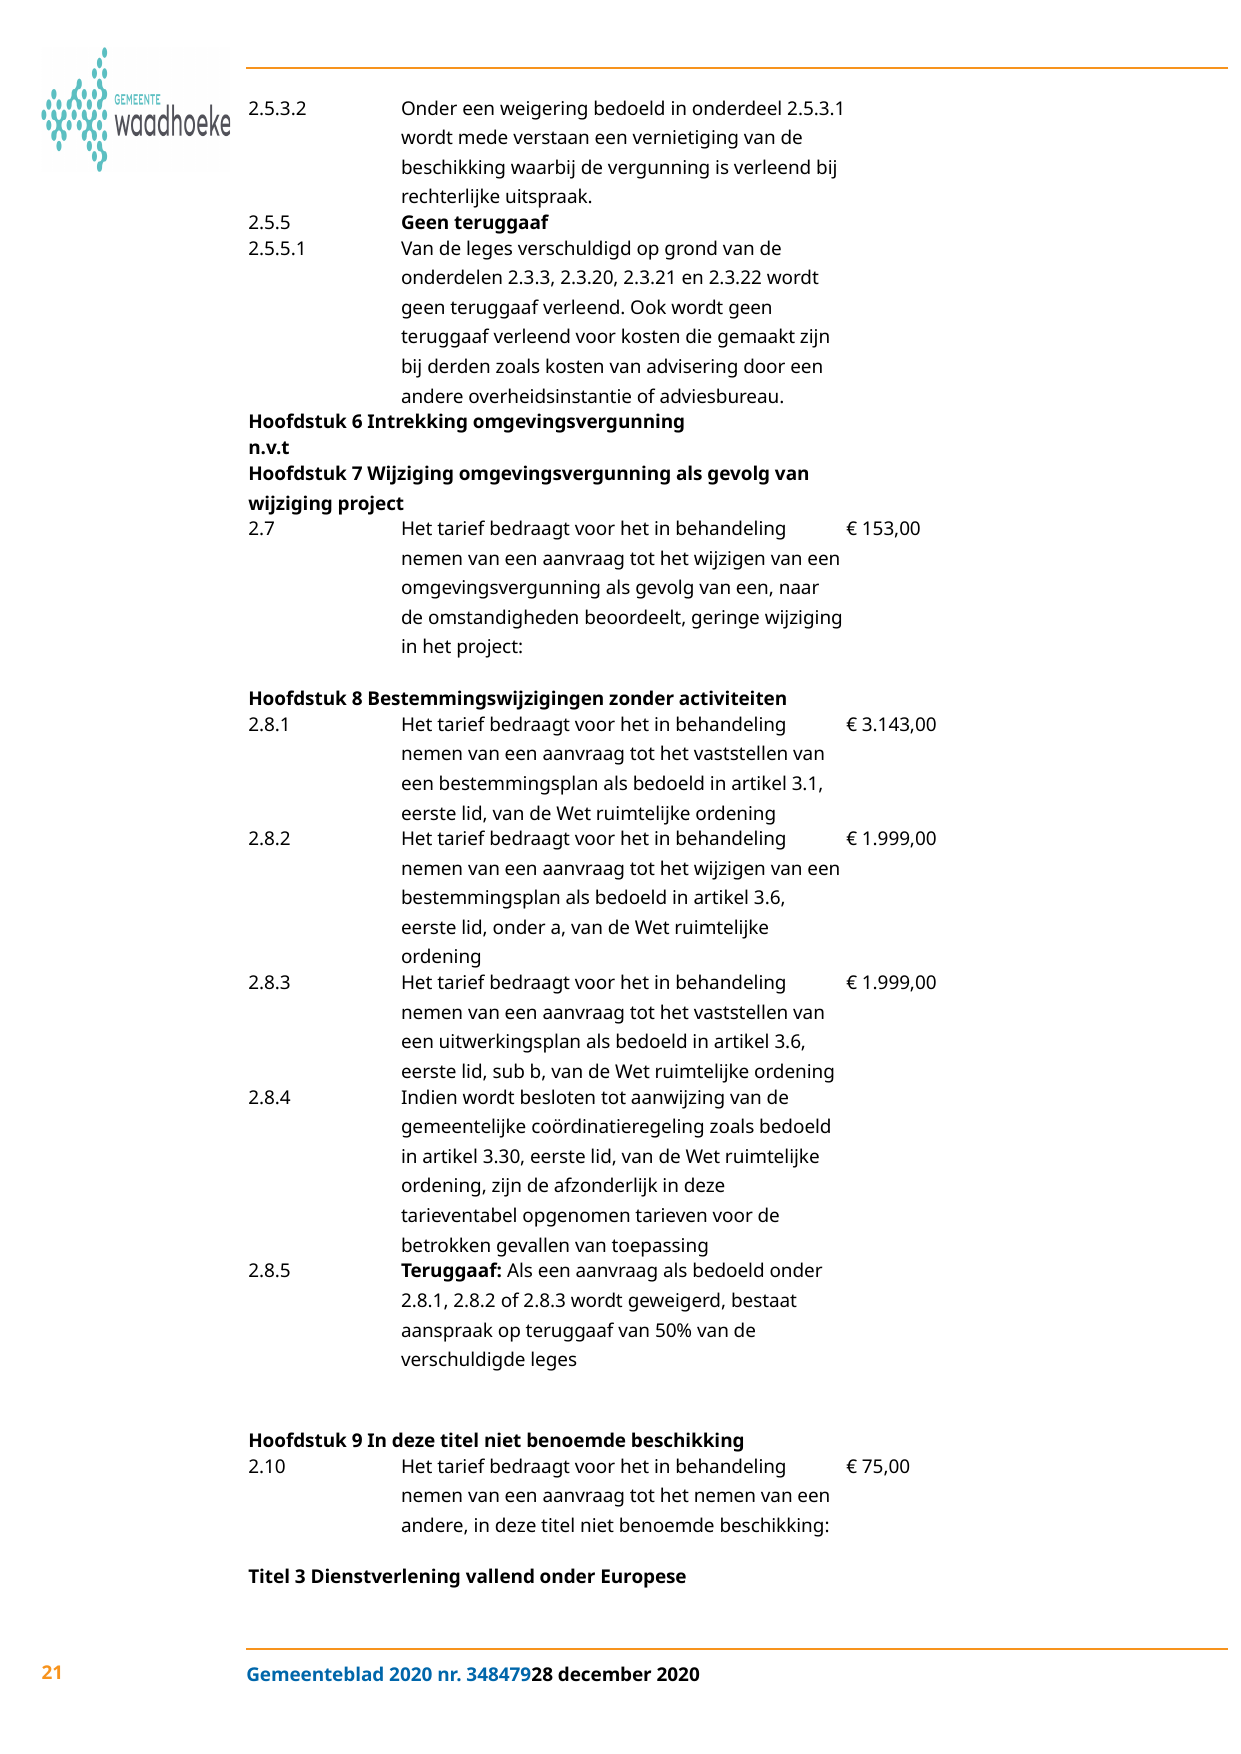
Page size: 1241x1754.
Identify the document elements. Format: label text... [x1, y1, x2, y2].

table_cell € 1.999,00 [846, 970, 1152, 1084]
table_cell [846, 1372, 1152, 1427]
table_cell Indien wordt besloten tot aanwijzing van de gemeentelijke coördinatieregeling zoals bedoeld in artikel 3.30, eerste lid, van de Wet ruimtelijke ordening, zijn de afzonderlijk in deze tarieventabel opgenomen tarieven voor de betrokken gevallen van toepassing [401, 1084, 846, 1258]
table_cell Het tarief bedraagt voor het in behandeling nemen van een aanvraag tot het wijzigen van een bestemmingsplan als bedoeld in artikel 3.6, eerste lid, onder a, van de Wet ruimtelijke ordening [401, 825, 846, 969]
table_cell 2.7 [248, 515, 401, 659]
table_cell € 153,00 [846, 515, 1152, 659]
table_cell 2.8.3 [248, 970, 401, 1084]
table_cell Het tarief bedraagt voor het in behandeling nemen van een aanvraag tot het vaststellen van een uitwerkingsplan als bedoeld in artikel 3.6, eerste lid, sub b, van de Wet ruimtelijke ordening [401, 970, 846, 1084]
table_cell [846, 460, 1152, 515]
table_cell n.v.t [248, 434, 401, 460]
table_cell 2.8.2 [248, 825, 401, 969]
table_cell Van de leges verschuldigd op grond van de onderdelen 2.3.3, 2.3.20, 2.3.21 en 2.3.22 wordt geen teruggaaf verleend. Ook wordt geen teruggaaf verleend voor kosten die gemaakt zijn bij derden zoals kosten van advisering door een andere overheidsinstantie of adviesbureau. [401, 235, 846, 409]
table_cell 2.8.4 [248, 1084, 401, 1258]
table_cell [248, 1372, 846, 1427]
table_cell [401, 434, 846, 460]
table_cell Hoofdstuk 9 In deze titel niet benoemde beschikking [248, 1428, 846, 1453]
table_cell Het tarief bedraagt voor het in behandeling nemen van een aanvraag tot het vaststellen van een bestemmingsplan als bedoeld in artikel 3.1, eerste lid, van de Wet ruimtelijke ordening [401, 711, 846, 825]
table_cell [846, 434, 1152, 460]
table_cell 2.8.5 [248, 1258, 401, 1372]
table_cell Hoofdstuk 8 Bestemmingswijzigingen zonder activiteiten [248, 685, 846, 711]
table_cell 2.5.5 [248, 209, 401, 235]
table_cell Geen teruggaaf [401, 209, 846, 235]
table_cell € 75,00 [846, 1453, 1152, 1538]
table_cell Het tarief bedraagt voor het in behandeling nemen van een aanvraag tot het wijzigen van een omgevingsvergunning als gevolg van een, naar de omstandigheden beoordeelt, geringe wijziging in het project: [401, 515, 846, 659]
table_cell [846, 1564, 1152, 1589]
table_cell [846, 95, 1152, 209]
table_cell Onder een weigering bedoeld in onderdeel 2.5.3.1 wordt mede verstaan een vernietiging van de beschikking waarbij de vergunning is verleend bij rechterlijke uitspraak. [401, 95, 846, 209]
table_cell [846, 235, 1152, 409]
table_cell € 1.999,00 [846, 825, 1152, 969]
table_cell 2.8.1 [248, 711, 401, 825]
table_cell Hoofdstuk 7 Wijziging omgevingsvergunning als gevolg van wijziging project [248, 460, 846, 515]
table_cell 2.5.5.1 [248, 235, 401, 409]
table_cell [846, 660, 1152, 685]
table_cell Titel 3 Dienstverlening vallend onder Europese [248, 1564, 846, 1589]
table_cell [846, 409, 1152, 434]
table_cell [846, 209, 1152, 235]
table_cell [248, 1538, 401, 1564]
table_cell [401, 1538, 846, 1564]
table_cell 2.5.3.2 [248, 95, 401, 209]
table_cell [846, 1538, 1152, 1564]
picture [41, 47, 231, 172]
table_cell [846, 1428, 1152, 1453]
table_cell [401, 660, 846, 685]
table_cell Teruggaaf: Als een aanvraag als bedoeld onder 2.8.1, 2.8.2 of 2.8.3 wordt geweigerd, bestaat aanspraak op teruggaaf van 50% van de verschuldigde leges [401, 1258, 846, 1372]
table_cell [248, 660, 401, 685]
table_cell Hoofdstuk 6 Intrekking omgevingsvergunning [248, 409, 846, 434]
table_cell [846, 685, 1152, 711]
table_cell € 3.143,00 [846, 711, 1152, 825]
table_cell 2.10 [248, 1453, 401, 1538]
table_cell Het tarief bedraagt voor het in behandeling nemen van een aanvraag tot het nemen van een andere, in deze titel niet benoemde beschikking: [401, 1453, 846, 1538]
table_cell [846, 1258, 1152, 1372]
table_cell [846, 1084, 1152, 1258]
